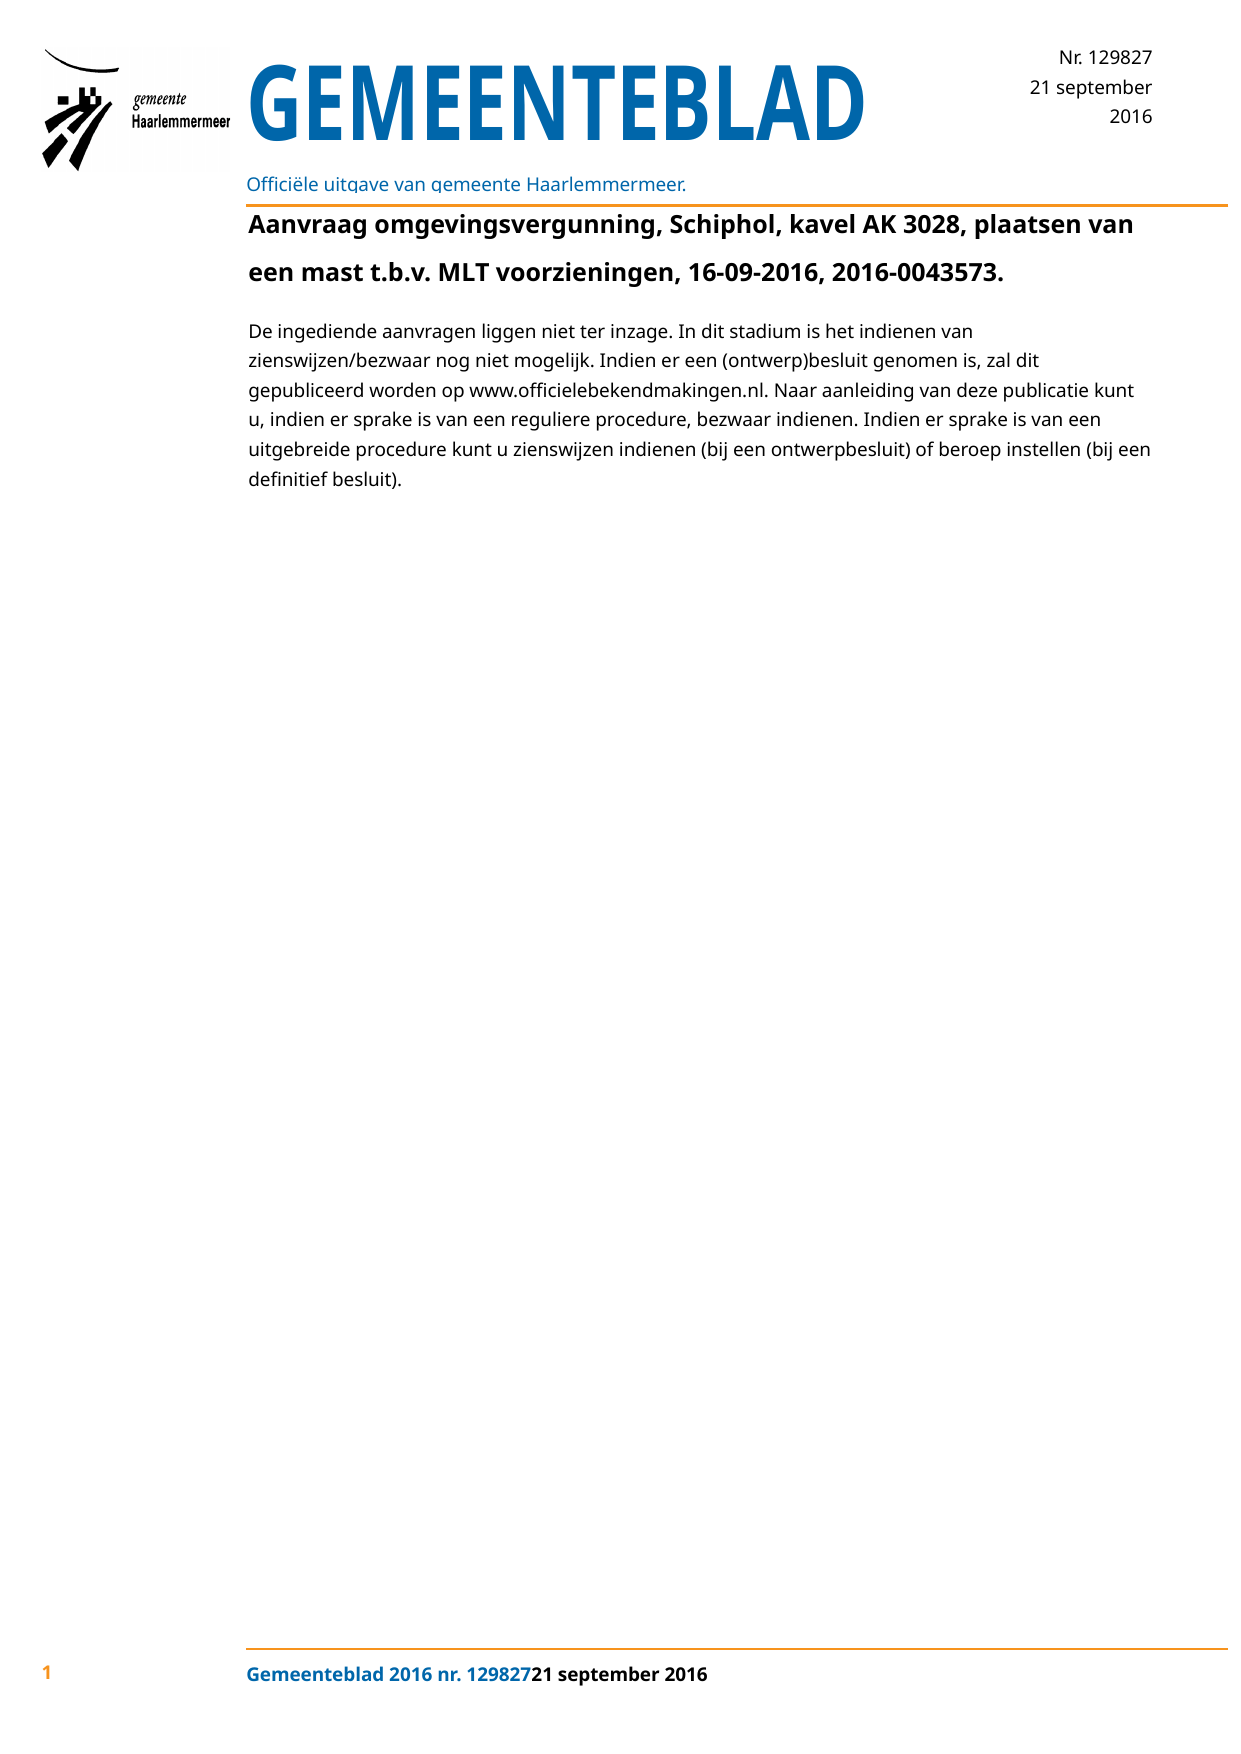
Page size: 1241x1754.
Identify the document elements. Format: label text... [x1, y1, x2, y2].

text Aanvraag omgevingsvergunning, Schiphol, kavel AK 3028, plaatsen van een mast t.b.v. MLT voorzieningen, 16-09-2016, 2016-0043573. [248, 207, 1152, 288]
picture [41, 47, 231, 172]
text De ingediende aanvragen liggen niet ter inzage. In dit stadium is het indienen van zienswijzen/bezwaar nog niet mogelijk. Indien er een (ontwerp)besluit genomen is, zal dit gepubliceerd worden op www.officielebekendmakingen.nl. Naar aanleiding van deze publicatie kunt u, indien er sprake is van een reguliere procedure, bezwaar indienen. Indien er sprake is van een uitgebreide procedure kunt u zienswijzen indienen (bij een ontwerpbesluit) of beroep instellen (bij een definitief besluit). [248, 318, 1152, 492]
